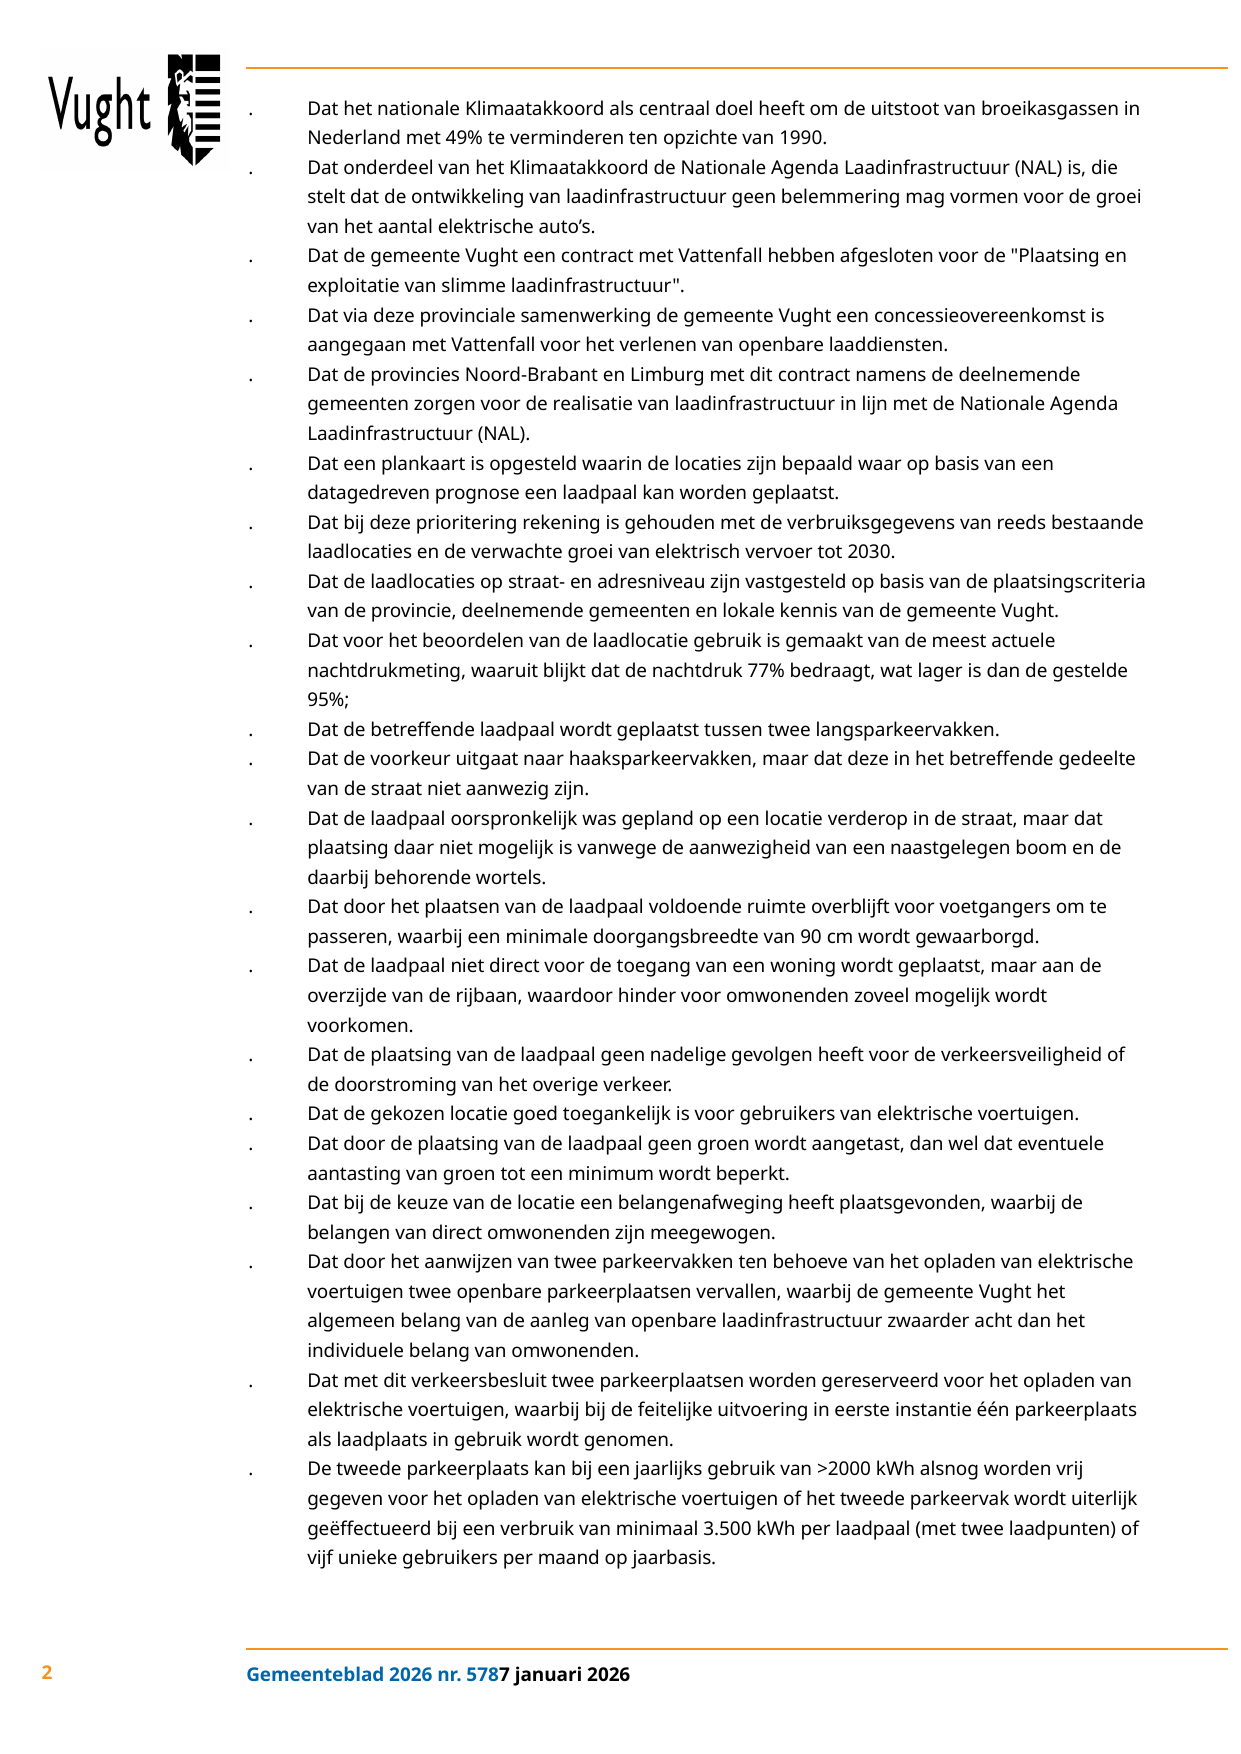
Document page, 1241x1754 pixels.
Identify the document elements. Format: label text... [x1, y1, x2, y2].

list Dat de voorkeur uitgaat naar haaksparkeervakken, maar dat deze in het betreffende gedeelte van de straat niet aanwezig zijn. [248, 746, 1152, 801]
list Dat de plaatsing van de laadpaal geen nadelige gevolgen heeft voor de verkeersveiligheid of de doorstroming van het overige verkeer. [248, 1041, 1152, 1097]
list Dat de laadpaal oorspronkelijk was gepland op een locatie verderop in de straat, maar dat plaatsing daar niet mogelijk is vanwege de aanwezigheid van een naastgelegen boom en de daarbij behorende wortels. [248, 805, 1152, 890]
list Dat de gemeente Vught een contract met Vattenfall hebben afgesloten voor de "Plaatsing en exploitatie van slimme laadinfrastructuur". [248, 243, 1152, 298]
list Dat via deze provinciale samenwerking de gemeente Vught een concessieovereenkomst is aangegaan met Vattenfall voor het verlenen van openbare laaddiensten. [248, 302, 1152, 357]
list Dat het nationale Klimaatakkoord als centraal doel heeft om de uitstoot van broeikasgassen in Nederland met 49% te verminderen ten opzichte van 1990. [248, 95, 1152, 150]
list Dat voor het beoordelen van de laadlocatie gebruik is gemaakt van de meest actuele nachtdrukmeting, waaruit blijkt dat de nachtdruk 77% bedraagt, wat lager is dan de gestelde 95%; [248, 627, 1152, 712]
list Dat door het plaatsen van de laadpaal voldoende ruimte overblijft voor voetgangers om te passeren, waarbij een minimale doorgangsbreedte van 90 cm wordt gewaarborgd. [248, 893, 1152, 949]
list De tweede parkeerplaats kan bij een jaarlijks gebruik van >2000 kWh alsnog worden vrij gegeven voor het opladen van elektrische voertuigen of het tweede parkeervak wordt uiterlijk geëffectueerd bij een verbruik van minimaal 3.500 kWh per laadpaal (met twee laadpunten) of vijf unieke gebruikers per maand op jaarbasis. [248, 1456, 1152, 1570]
list Dat de laadlocaties op straat- en adresniveau zijn vastgesteld op basis van de plaatsingscriteria van de provincie, deelnemende gemeenten en lokale kennis van de gemeente Vught. [248, 568, 1152, 623]
list Dat bij de keuze van de locatie een belangenafweging heeft plaatsgevonden, waarbij de belangen van direct omwonenden zijn meegewogen. [248, 1189, 1152, 1245]
list Dat met dit verkeersbesluit twee parkeerplaatsen worden gereserveerd voor het opladen van elektrische voertuigen, waarbij bij de feitelijke uitvoering in eerste instantie één parkeerplaats als laadplaats in gebruik wordt genomen. [248, 1367, 1152, 1452]
list Dat onderdeel van het Klimaatakkoord de Nationale Agenda Laadinfrastructuur (NAL) is, die stelt dat de ontwikkeling van laadinfrastructuur geen belemmering mag vormen voor de groei van het aantal elektrische auto’s. [248, 154, 1152, 239]
list Dat door de plaatsing van de laadpaal geen groen wordt aangetast, dan wel dat eventuele aantasting van groen tot een minimum wordt beperkt. [248, 1130, 1152, 1186]
list Dat de betreffende laadpaal wordt geplaatst tussen twee langsparkeervakken. [248, 716, 1152, 742]
list Dat de provincies Noord-Brabant en Limburg met dit contract namens de deelnemende gemeenten zorgen voor de realisatie van laadinfrastructuur in lijn met de Nationale Agenda Laadinfrastructuur (NAL). [248, 361, 1152, 446]
list Dat door het aanwijzen van twee parkeervakken ten behoeve van het opladen van elektrische voertuigen twee openbare parkeerplaatsen vervallen, waarbij de gemeente Vught het algemeen belang van de aanleg van openbare laadinfrastructuur zwaarder acht dan het individuele belang van omwonenden. [248, 1248, 1152, 1363]
list Dat de laadpaal niet direct voor de toegang van een woning wordt geplaatst, maar aan de overzijde van de rijbaan, waardoor hinder voor omwonenden zoveel mogelijk wordt voorkomen. [248, 953, 1152, 1038]
list Dat de gekozen locatie goed toegankelijk is voor gebruikers van elektrische voertuigen. [248, 1101, 1152, 1126]
list Dat bij deze prioritering rekening is gehouden met de verbruiksgegevens van reeds bestaande laadlocaties en de verwachte groei van elektrisch vervoer tot 2030. [248, 509, 1152, 564]
picture [41, 47, 231, 172]
list Dat een plankaart is opgesteld waarin de locaties zijn bepaald waar op basis van een datagedreven prognose een laadpaal kan worden geplaatst. [248, 450, 1152, 505]
